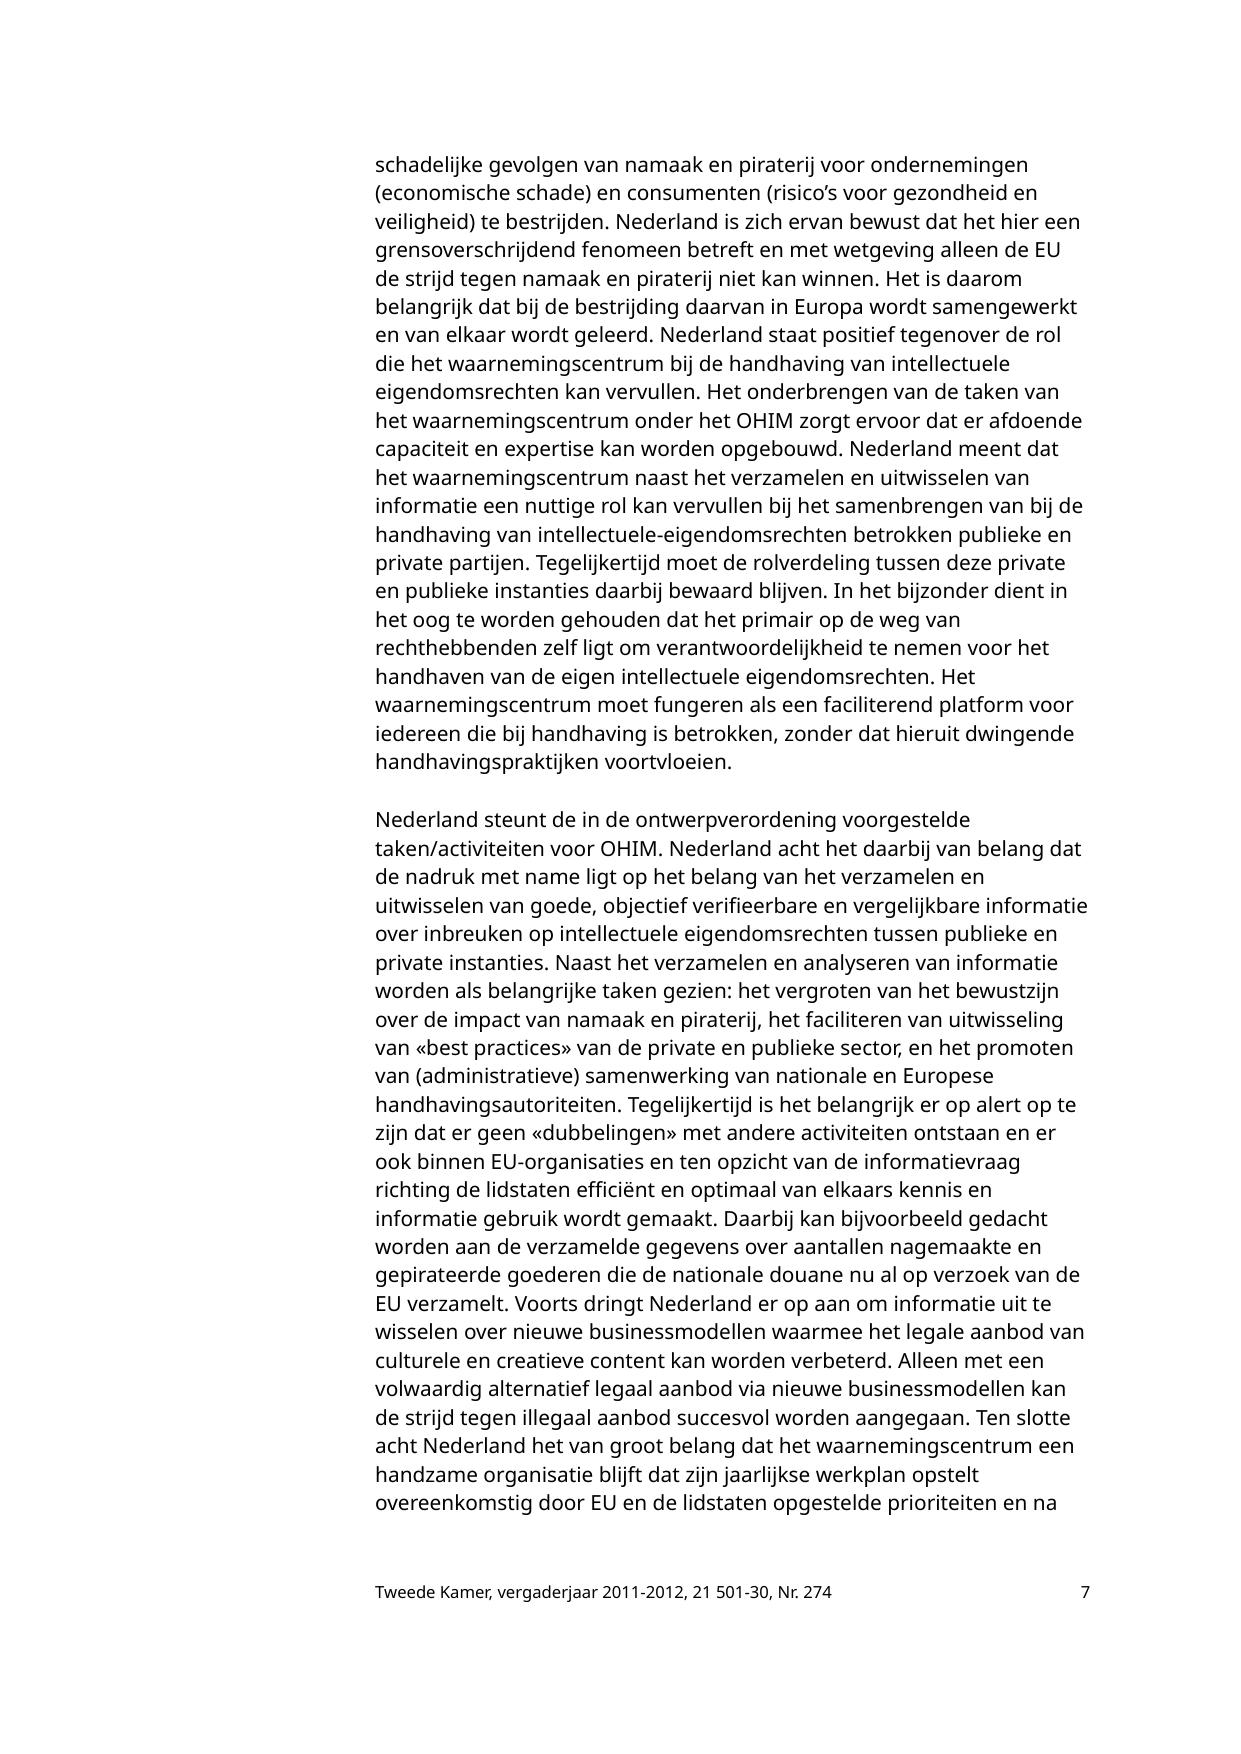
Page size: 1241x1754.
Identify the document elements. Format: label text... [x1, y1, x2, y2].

text schadelijke gevolgen van namaak en piraterij voor ondernemingen (economische schade) en consumenten (risico’s voor gezondheid en veiligheid) te bestrijden. Nederland is zich ervan bewust dat het hier een grensoverschrijdend fenomeen betreft en met wetgeving alleen de EU de strijd tegen namaak en piraterij niet kan winnen. Het is daarom belangrijk dat bij de bestrijding daarvan in Europa wordt samengewerkt en van elkaar wordt geleerd. Nederland staat positief tegenover de rol die het waarnemingscentrum bij de handhaving van intellectuele eigendomsrechten kan vervullen. Het onderbrengen van de taken van het waarnemingscentrum onder het OHIM zorgt ervoor dat er afdoende capaciteit en expertise kan worden opgebouwd. Nederland meent dat het waarnemingscentrum naast het verzamelen en uitwisselen van informatie een nuttige rol kan vervullen bij het samenbrengen van bij de handhaving van intellectuele-eigendomsrechten betrokken publieke en private partijen. Tegelijkertijd moet de rolverdeling tussen deze private en publieke instanties daarbij bewaard blijven. In het bijzonder dient in het oog te worden gehouden dat het primair op de weg van rechthebbenden zelf ligt om verantwoordelijkheid te nemen voor het handhaven van de eigen intellectuele eigendomsrechten. Het waarnemingscentrum moet fungeren als een faciliterend platform voor iedereen die bij handhaving is betrokken, zonder dat hieruit dwingende handhavingspraktijken voortvloeien. [375, 150, 1090, 776]
text Nederland steunt de in de ontwerpverordening voorgestelde taken/activiteiten voor OHIM. Nederland acht het daarbij van belang dat de nadruk met name ligt op het belang van het verzamelen en uitwisselen van goede, objectief verifieerbare en vergelijkbare informatie over inbreuken op intellectuele eigendomsrechten tussen publieke en private instanties. Naast het verzamelen en analyseren van informatie worden als belangrijke taken gezien: het vergroten van het bewustzijn over de impact van namaak en piraterij, het faciliteren van uitwisseling van «best practices» van de private en publieke sector, en het promoten van (administratieve) samenwerking van nationale en Europese handhavingsautoriteiten. Tegelijkertijd is het belangrijk er op alert op te zijn dat er geen «dubbelingen» met andere activiteiten ontstaan en er ook binnen EU-organisaties en ten opzicht van de informatievraag richting de lidstaten efficiënt en optimaal van elkaars kennis en informatie gebruik wordt gemaakt. Daarbij kan bijvoorbeeld gedacht worden aan de verzamelde gegevens over aantallen nagemaakte en gepirateerde goederen die de nationale douane nu al op verzoek van de EU verzamelt. Voorts dringt Nederland er op aan om informatie uit te wisselen over nieuwe businessmodellen waarmee het legale aanbod van culturele en creatieve content kan worden verbeterd. Alleen met een volwaardig alternatief legaal aanbod via nieuwe businessmodellen kan de strijd tegen illegaal aanbod succesvol worden aangegaan. Ten slotte acht Nederland het van groot belang dat het waarnemingscentrum een handzame organisatie blijft dat zijn jaarlijkse werkplan opstelt overeenkomstig door EU en de lidstaten opgestelde prioriteiten en na [375, 806, 1090, 1517]
